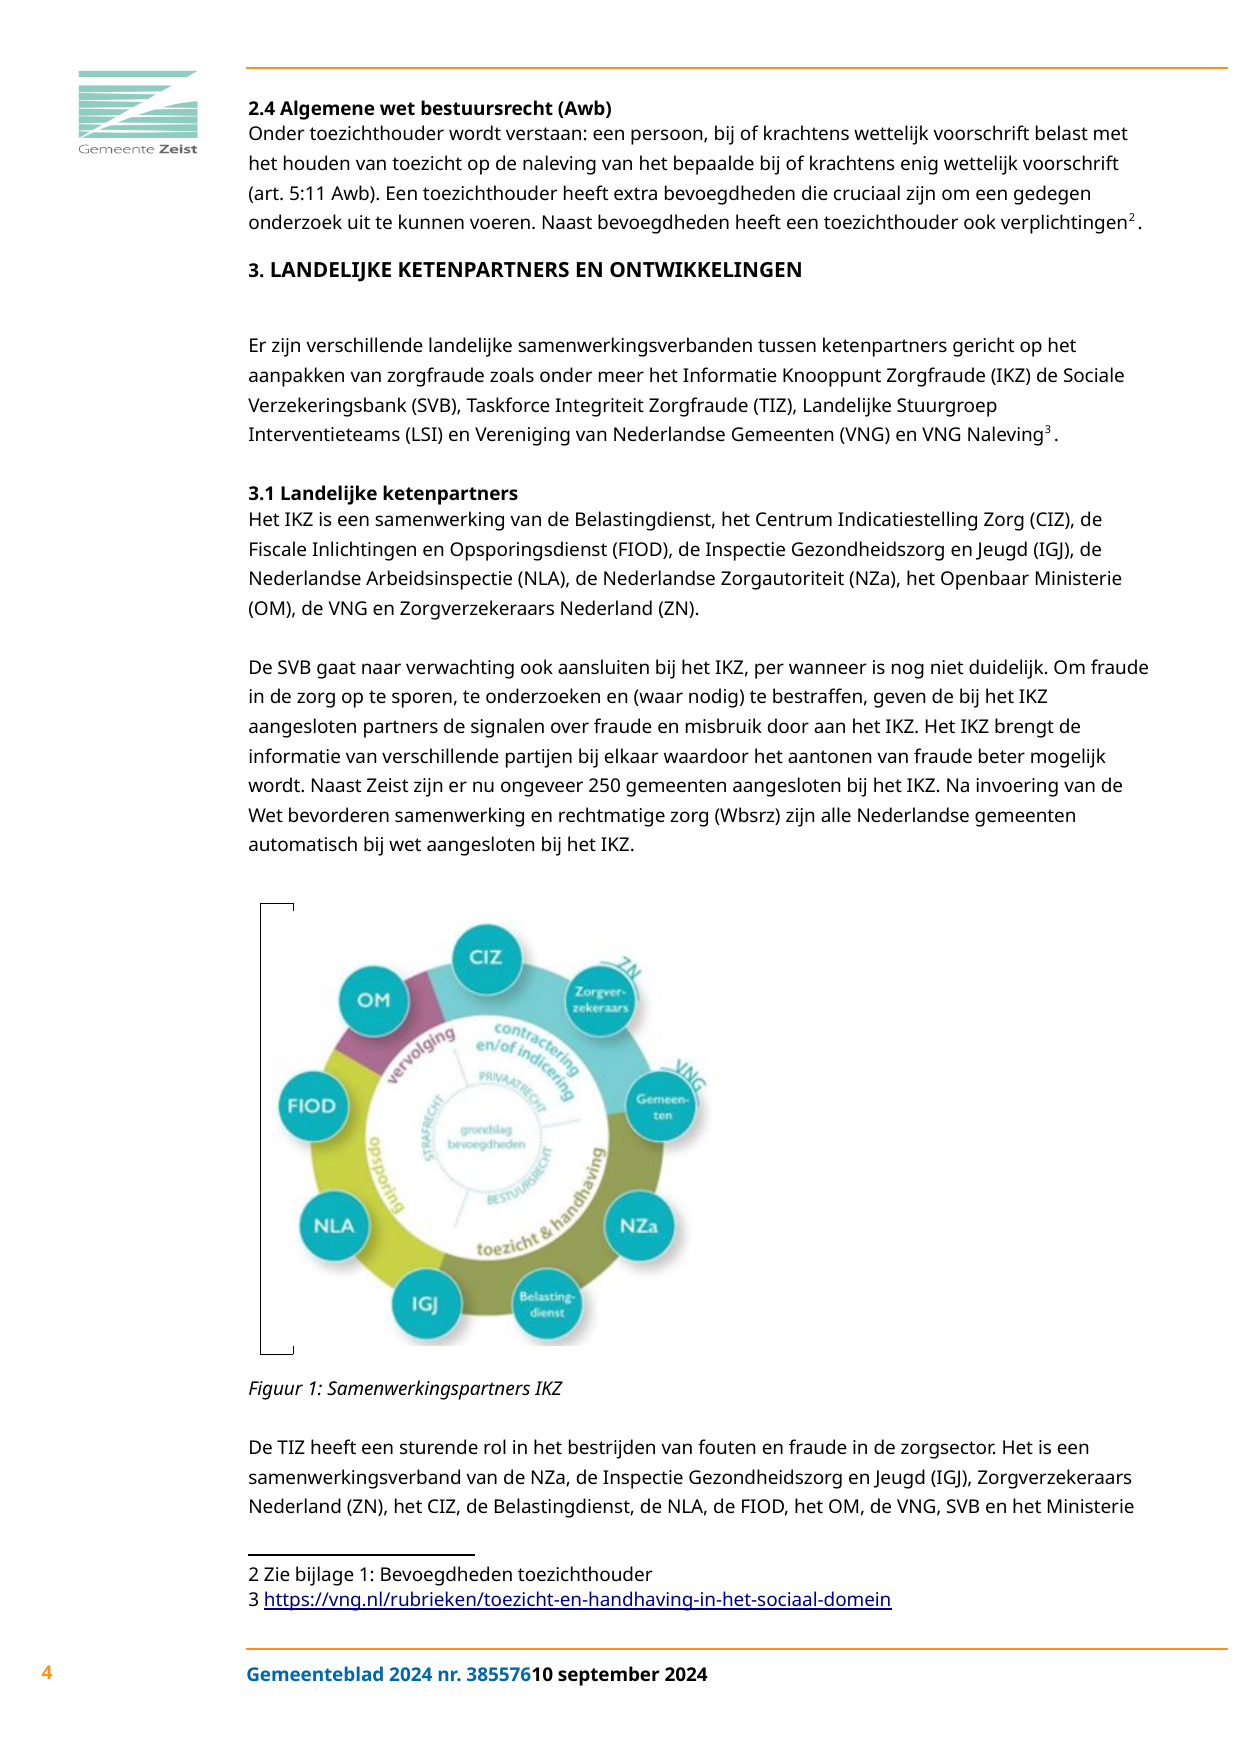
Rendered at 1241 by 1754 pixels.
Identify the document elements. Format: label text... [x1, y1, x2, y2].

text De SVB gaat naar verwachting ook aansluiten bij het IKZ, per wanneer is nog niet duidelijk. Om fraude in de zorg op te sporen, te onderzoeken en (waar nodig) te bestraffen, geven de bij het IKZ aangesloten partners de signalen over fraude en misbruik door aan het IKZ. Het IKZ brengt de informatie van verschillende partijen bij elkaar waardoor het aantonen van fraude beter mogelijk wordt. Naast Zeist zijn er nu ongeveer 250 gemeenten aangesloten bij het IKZ. Na invoering van de Wet bevorderen samenwerking en rechtmatige zorg (Wbsrz) zijn alle Nederlandse gemeenten automatisch bij wet aangesloten bij het IKZ. [248, 654, 1152, 857]
text https://vng.nl/rubrieken/toezicht-en-handhaving-in-het-sociaal-domein [248, 1586, 1152, 1612]
text De TIZ heeft een sturende rol in het bestrijden van fouten en fraude in de zorgsector. Het is een samenwerkingsverband van de NZa, de Inspectie Gezondheidszorg en Jeugd (IGJ), Zorgverzekeraars Nederland (ZN), het CIZ, de Belastingdienst, de NLA, de FIOD, het OM, de VNG, SVB en het Ministerie [248, 1434, 1152, 1519]
picture [268, 911, 712, 1346]
text 2.4 Algemene wet bestuursrecht (Awb) [248, 95, 1152, 121]
picture [41, 47, 231, 172]
text Er zijn verschillende landelijke samenwerkingsverbanden tussen ketenpartners gericht op het aanpakken van zorgfraude zoals onder meer het Informatie Knooppunt Zorgfraude (IKZ) de Sociale Verzekeringsbank (SVB), Taskforce Integriteit Zorgfraude (TIZ), Landelijke Stuurgroep Interventieteams (LSI) en Vereniging van Nederlandse Gemeenten (VNG) en VNG Naleving. [248, 333, 1152, 447]
text Zie bijlage 1: Bevoegdheden toezichthouder [248, 1561, 1152, 1586]
text 3. LANDELIJKE KETENPARTNERS EN ONTWIKKELINGEN [248, 255, 1152, 283]
text 3.1 Landelijke ketenpartners [248, 481, 1152, 506]
text Het IKZ is een samenwerking van de Belastingdienst, het Centrum Indicatiestelling Zorg (CIZ), de Fiscale Inlichtingen en Opsporingsdienst (FIOD), de Inspectie Gezondheidszorg en Jeugd (IGJ), de Nederlandse Arbeidsinspectie (NLA), de Nederlandse Zorgautoriteit (NZa), het Openbaar Ministerie (OM), de VNG en Zorgverzekeraars Nederland (ZN). [248, 506, 1152, 621]
text Onder toezichthouder wordt verstaan: een persoon, bij of krachtens wettelijk voorschrift belast met het houden van toezicht op de naleving van het bepaalde bij of krachtens enig wettelijk voorschrift (art. 5:11 Awb). Een toezichthouder heeft extra bevoegdheden die cruciaal zijn om een gedegen onderzoek uit te kunnen voeren. Naast bevoegdheden heeft een toezichthouder ook verplichtingen. [248, 121, 1152, 235]
text Figuur 1: Samenwerkingspartners IKZ [248, 1375, 1152, 1401]
